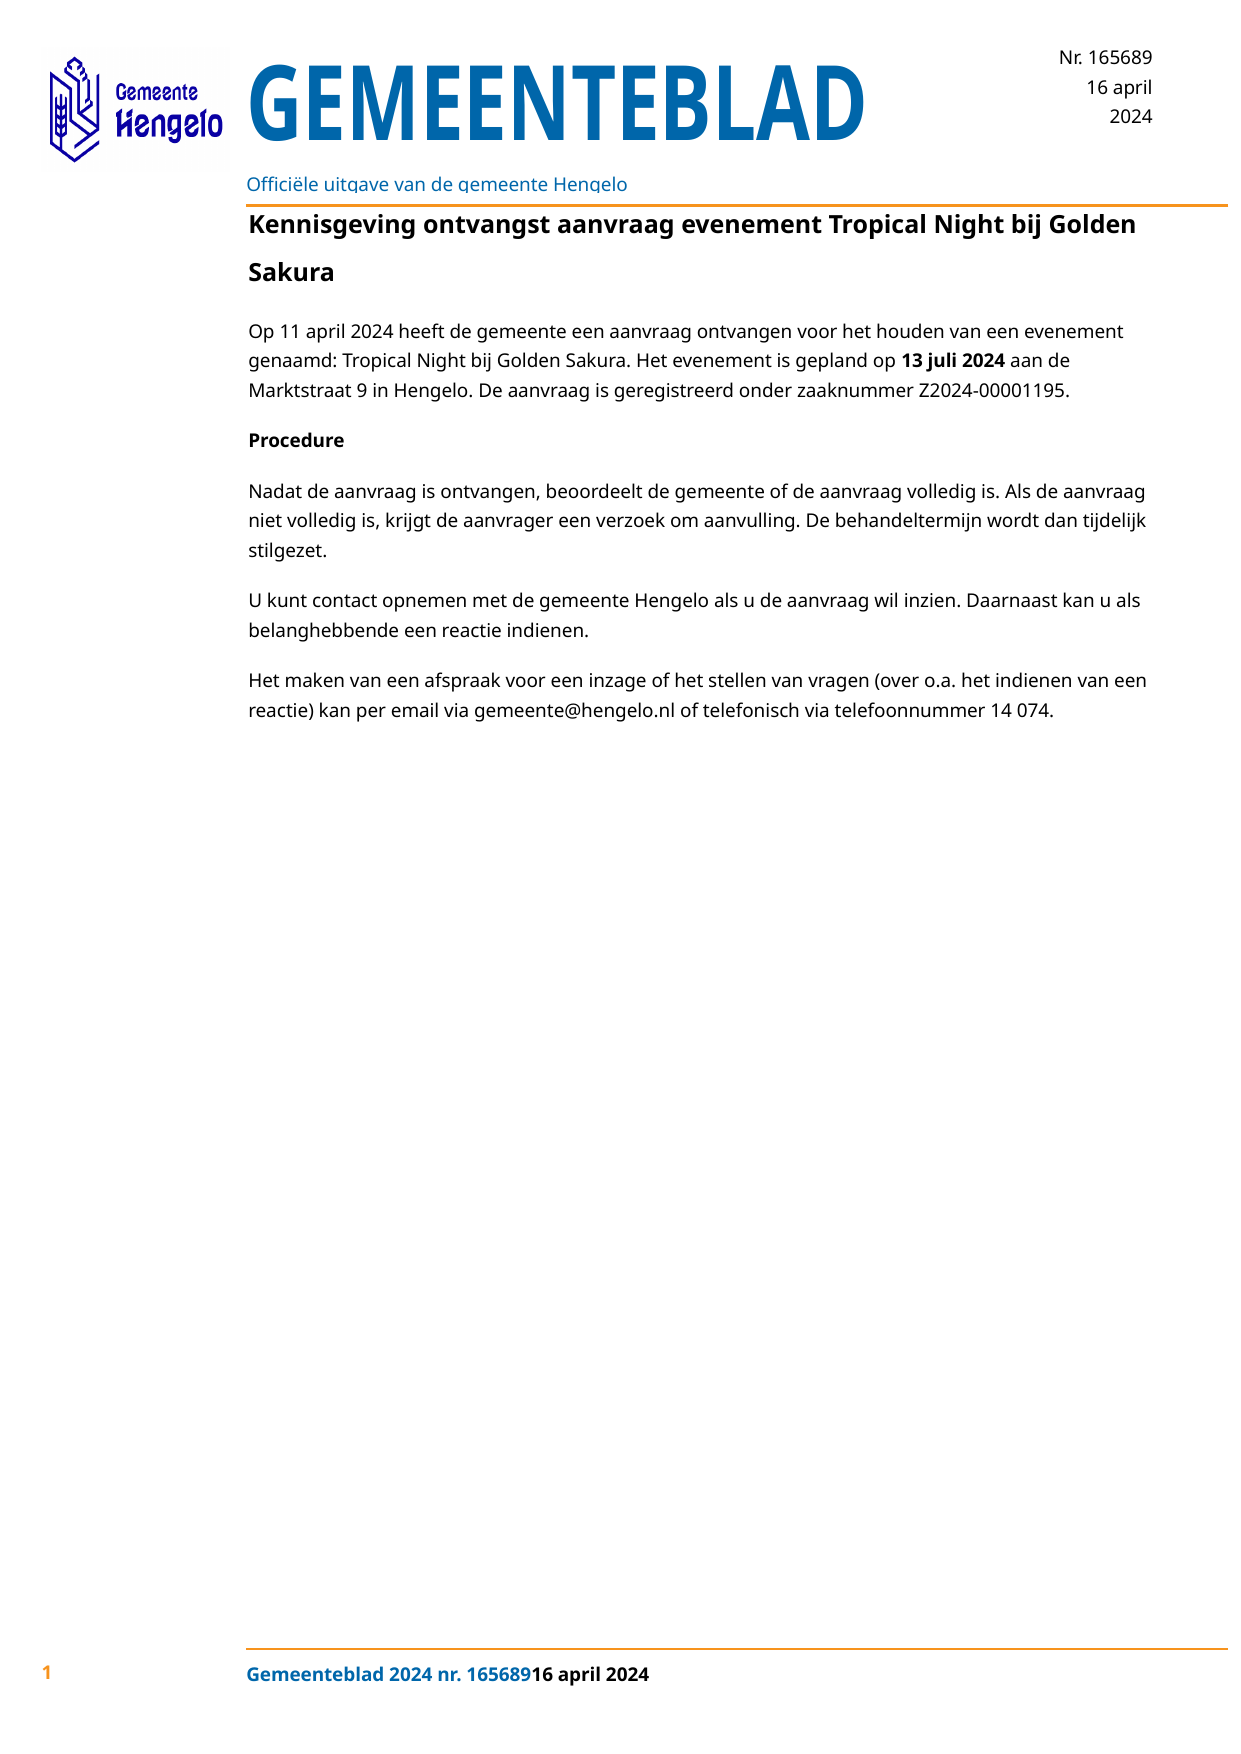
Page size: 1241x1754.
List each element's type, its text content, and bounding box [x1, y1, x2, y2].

text Op 11 april 2024 heeft de gemeente een aanvraag ontvangen voor het houden van een evenement genaamd: Tropical Night bij Golden Sakura. Het evenement is gepland op 13 juli 2024 aan de Marktstraat 9 in Hengelo. De aanvraag is geregistreerd onder zaaknummer Z2024-00001195. [248, 318, 1152, 403]
text Het maken van een afspraak voor een inzage of het stellen van vragen (over o.a. het indienen van een reactie) kan per email via gemeente@hengelo.nl of telefonisch via telefoonnummer 14 074. [248, 667, 1152, 723]
text Nadat de aanvraag is ontvangen, beoordeelt de gemeente of de aanvraag volledig is. Als de aanvraag niet volledig is, krijgt de aanvrager een verzoek om aanvulling. De behandeltermijn wordt dan tijdelijk stilgezet. [248, 478, 1152, 563]
text Kennisgeving ontvangst aanvraag evenement Tropical Night bij Golden Sakura [248, 207, 1152, 288]
text U kunt contact opnemen met de gemeente Hengelo als u de aanvraag wil inzien. Daarnaast kan u als belanghebbende een reactie indienen. [248, 587, 1152, 643]
text Procedure [248, 427, 1152, 453]
picture [41, 47, 231, 172]
